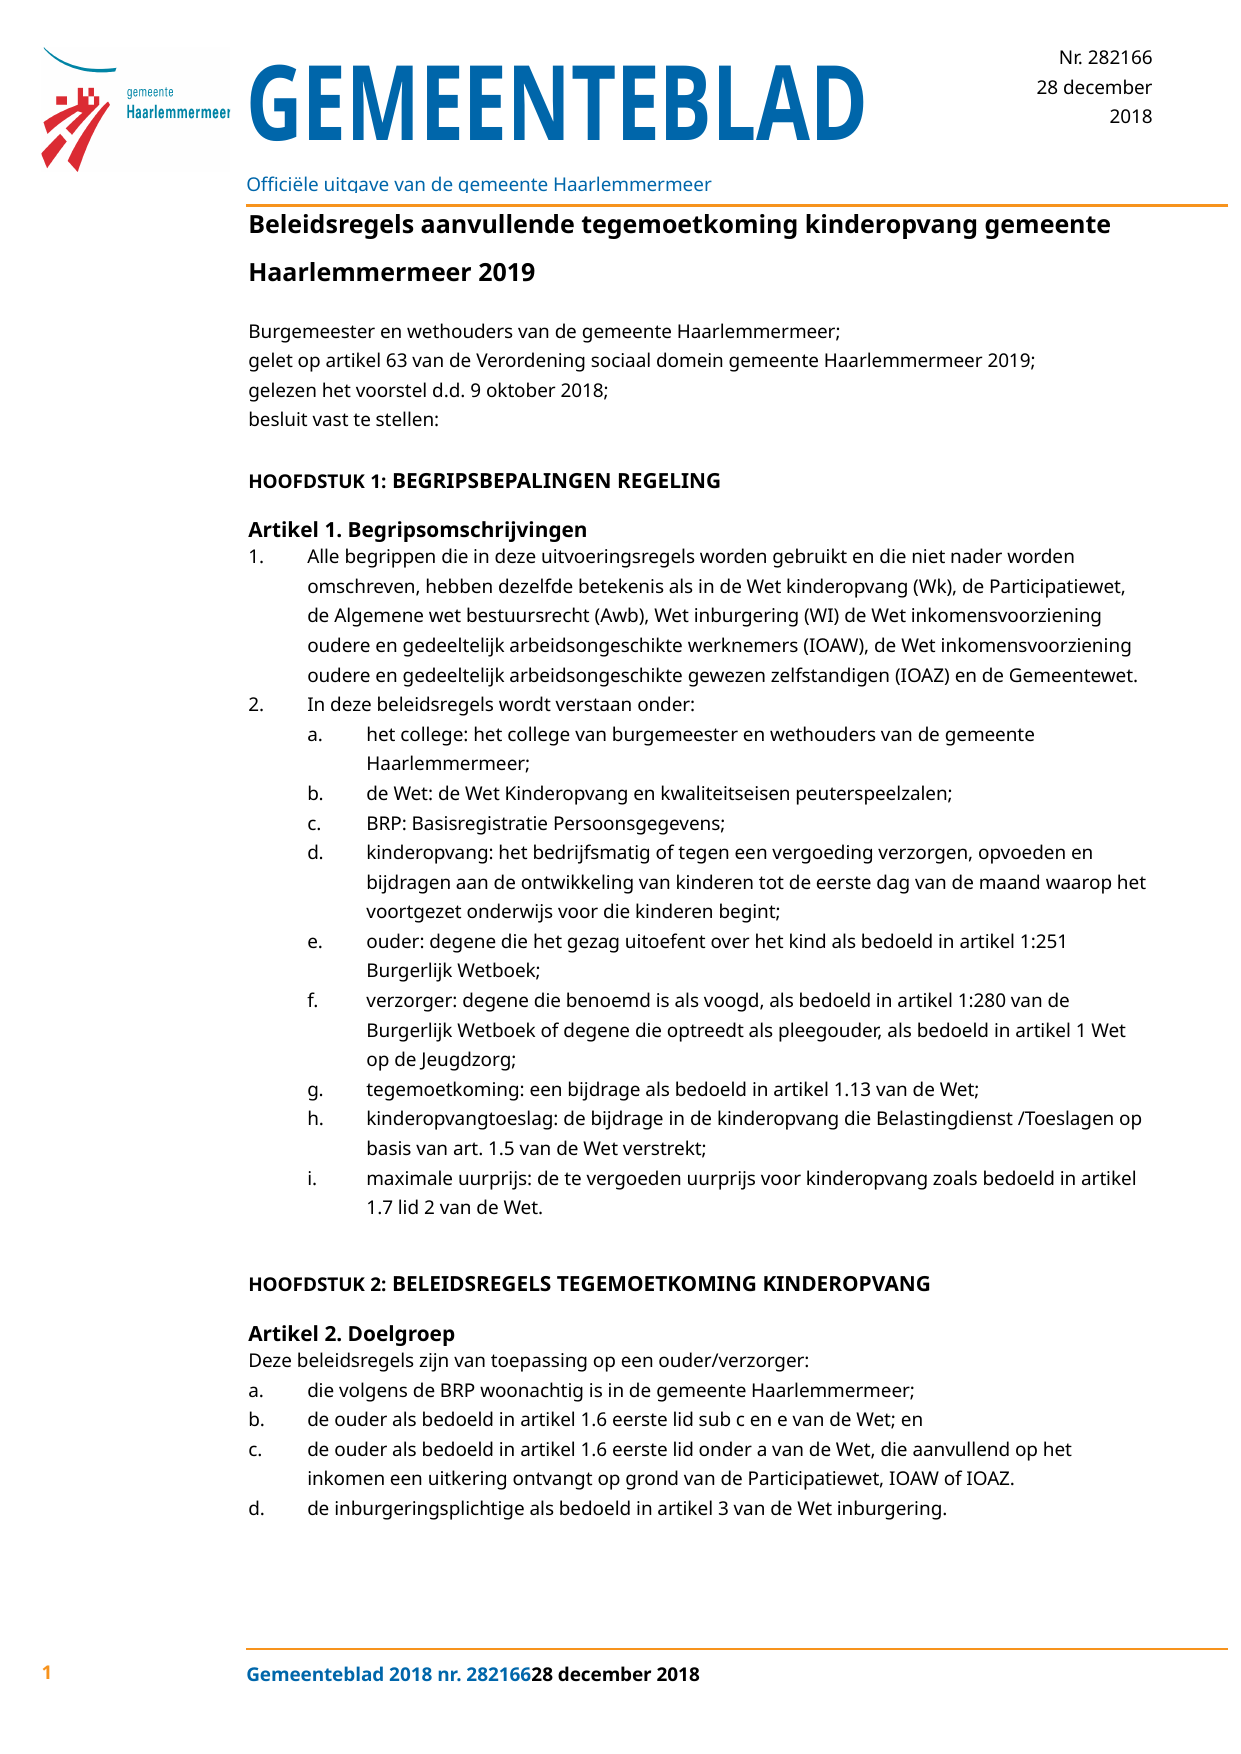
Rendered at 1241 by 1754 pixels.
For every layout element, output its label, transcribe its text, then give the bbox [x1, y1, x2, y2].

text besluit vast te stellen: [248, 407, 1152, 432]
list tegemoetkoming: een bijdrage als bedoeld in artikel 1.13 van de Wet; [307, 1076, 1152, 1102]
list de ouder als bedoeld in artikel 1.6 eerste lid sub c en e van de Wet; en [248, 1406, 1152, 1432]
list BRP: Basisregistratie Persoonsgegevens; [307, 810, 1152, 836]
text gelet op artikel 63 van de Verordening sociaal domein gemeente Haarlemmermeer 2019; [248, 347, 1152, 373]
text gelezen het voorstel d.d. 9 oktober 2018; [248, 377, 1152, 403]
text Artikel 2. Doelgroep [248, 1319, 1152, 1347]
text Beleidsregels aanvullende tegemoetkoming kinderopvang gemeente Haarlemmermeer 2019 [248, 207, 1152, 288]
text HOOFDSTUK 2: BELEIDSREGELS TEGEMOETKOMING KINDEROPVANG [248, 1269, 1152, 1298]
list kinderopvangtoeslag: de bijdrage in de kinderopvang die Belastingdienst /Toeslagen op basis van art. 1.5 van de Wet verstrekt; [307, 1106, 1152, 1161]
list het college: het college van burgemeester en wethouders van de gemeente Haarlemmermeer; [307, 721, 1152, 776]
list die volgens de BRP woonachtig is in de gemeente Haarlemmermeer; [248, 1377, 1152, 1403]
text Deze beleidsregels zijn van toepassing op een ouder/verzorger: [248, 1347, 1152, 1373]
list maximale uurprijs: de te vergoeden uurprijs voor kinderopvang zoals bedoeld in artikel 1.7 lid 2 van de Wet. [307, 1165, 1152, 1220]
list Alle begrippen die in deze uitvoeringsregels worden gebruikt en die niet nader worden omschreven, hebben dezelfde betekenis als in de Wet kinderopvang (Wk), de Participatiewet, de Algemene wet bestuursrecht (Awb), Wet inburgering (WI) de Wet inkomensvoorziening oudere en gedeeltelijk arbeidsongeschikte werknemers (IOAW), de Wet inkomensvoorziening oudere en gedeeltelijk arbeidsongeschikte gewezen zelfstandigen (IOAZ) en de Gemeentewet. [248, 543, 1152, 688]
text Artikel 1. Begripsomschrijvingen [248, 515, 1152, 543]
list In deze beleidsregels wordt verstaan onder: [248, 691, 1152, 717]
list de Wet: de Wet Kinderopvang en kwaliteitseisen peuterspeelzalen; [307, 780, 1152, 806]
list de inburgeringsplichtige als bedoeld in artikel 3 van de Wet inburgering. [248, 1495, 1152, 1521]
list ouder: degene die het gezag uitoefent over het kind als bedoeld in artikel 1:251 Burgerlijk Wetboek; [307, 928, 1152, 983]
text HOOFDSTUK 1: BEGRIPSBEPALINGEN REGELING [248, 466, 1152, 494]
text Burgemeester en wethouders van de gemeente Haarlemmermeer; [248, 318, 1152, 344]
list kinderopvang: het bedrijfsmatig of tegen een vergoeding verzorgen, opvoeden en bijdragen aan de ontwikkeling van kinderen tot de eerste dag van de maand waarop het voortgezet onderwijs voor die kinderen begint; [307, 839, 1152, 924]
picture [41, 47, 231, 172]
list verzorger: degene die benoemd is als voogd, als bedoeld in artikel 1:280 van de Burgerlijk Wetboek of degene die optreedt als pleegouder, als bedoeld in artikel 1 Wet op de Jeugdzorg; [307, 987, 1152, 1072]
list de ouder als bedoeld in artikel 1.6 eerste lid onder a van de Wet, die aanvullend op het inkomen een uitkering ontvangt op grond van de Participatiewet, IOAW of IOAZ. [248, 1436, 1152, 1491]
